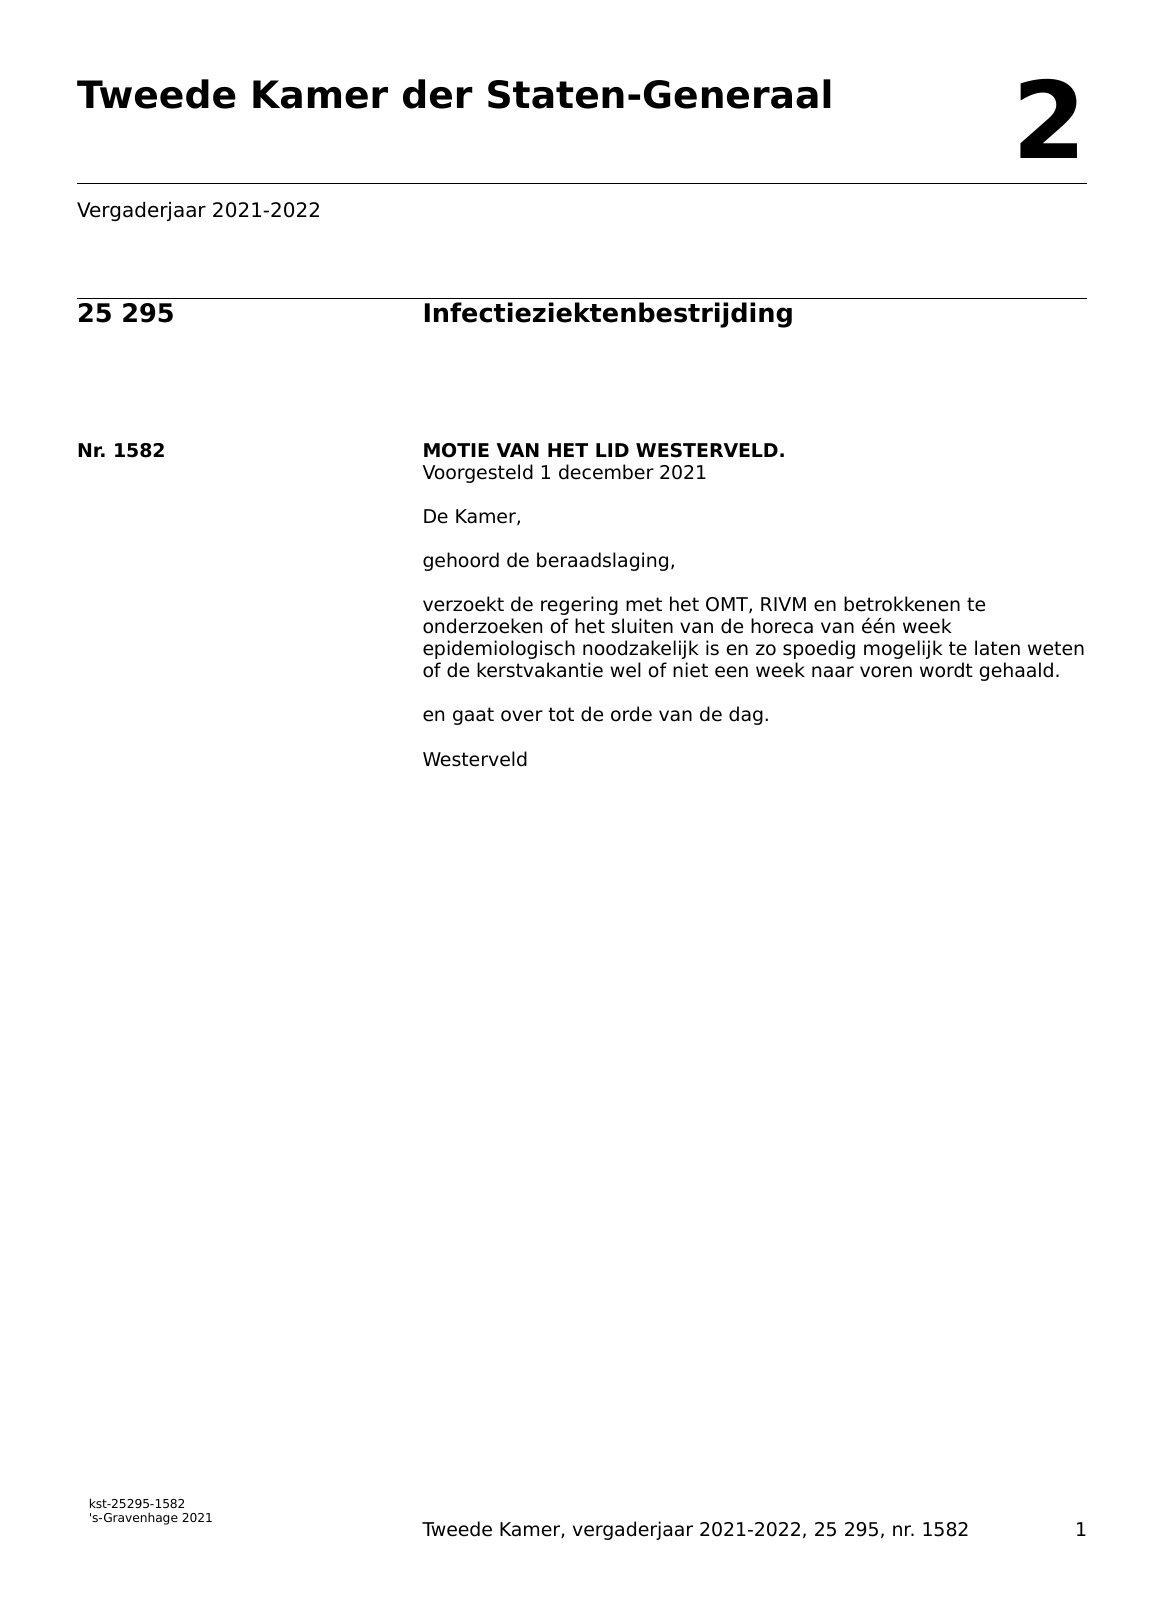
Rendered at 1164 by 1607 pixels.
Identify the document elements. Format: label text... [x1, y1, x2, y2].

table_header Tweede Kamer der Staten-Generaal [77, 59, 886, 183]
table_cell Vergaderjaar 2021-2022 [77, 184, 1087, 298]
subtitle 25 295 Infectieziektenbestrijding [77, 299, 1087, 329]
text kst-25295-1582 [88, 1497, 323, 1511]
text verzoekt de regering met het OMT, RIVM en betrokkenen te onderzoeken of het sluiten van de horeca van één week epidemiologisch noodzakelijk is en zo spoedig mogelijk te laten weten of de kerstvakantie wel of niet een week naar voren wordt gehaald. [422, 594, 1087, 682]
text Westerveld [422, 748, 1087, 770]
text en gaat over tot de orde van de dag. [422, 704, 1087, 726]
text 's-Gravenhage 2021 [88, 1511, 323, 1525]
text De Kamer, [422, 506, 1087, 528]
subtitle Nr. 1582 MOTIE VAN HET LID WESTERVELD. [77, 440, 1087, 462]
text Voorgesteld 1 december 2021 [422, 462, 1087, 484]
table_header 2 [886, 59, 1087, 183]
text gehoord de beraadslaging, [422, 550, 1087, 572]
